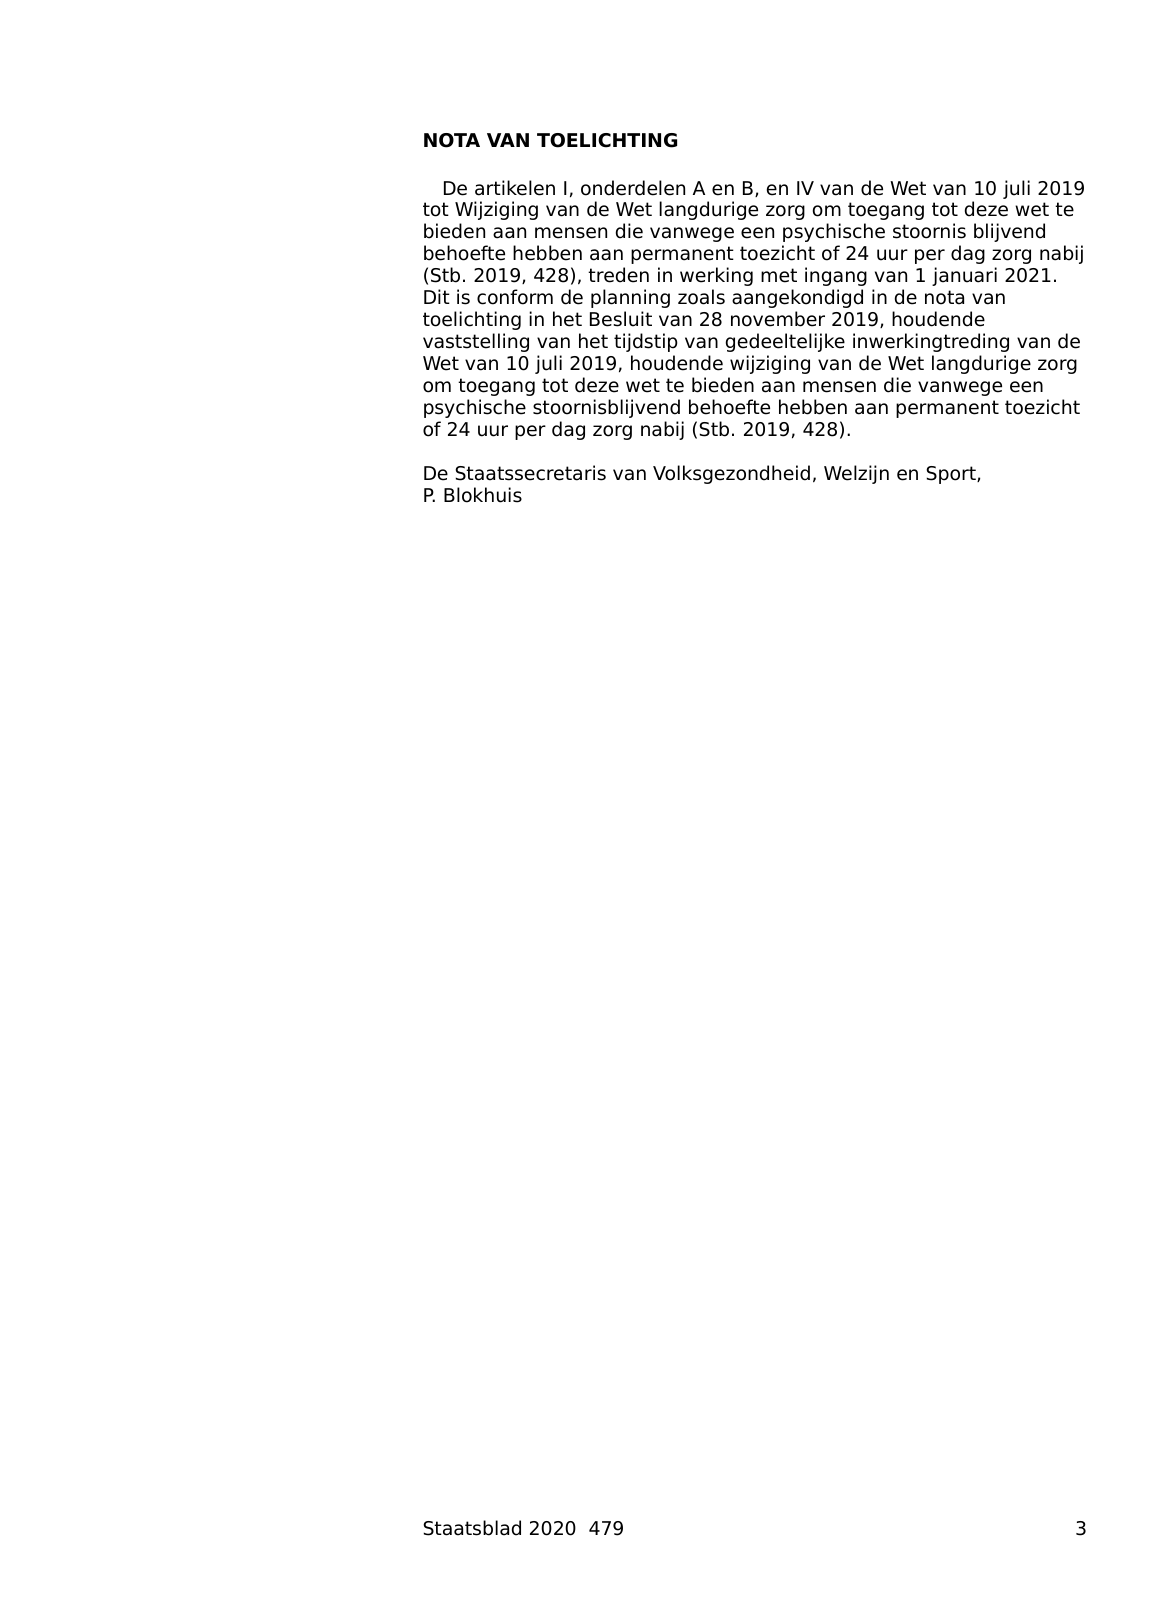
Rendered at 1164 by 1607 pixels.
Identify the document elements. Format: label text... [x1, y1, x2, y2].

text De Staatssecretaris van Volksgezondheid, Welzijn en Sport, P. Blokhuis [422, 463, 1087, 507]
subtitle NOTA VAN TOELICHTING [422, 130, 1087, 152]
text De artikelen I, onderdelen A en B, en IV van de Wet van 10 juli 2019 tot Wijziging van de Wet langdurige zorg om toegang tot deze wet te bieden aan mensen die vanwege een psychische stoornis blijvend behoefte hebben aan permanent toezicht of 24 uur per dag zorg nabij (Stb. 2019, 428), treden in werking met ingang van 1 januari 2021. Dit is conform de planning zoals aangekondigd in de nota van toelichting in het Besluit van 28 november 2019, houdende vaststelling van het tijdstip van gedeeltelijke inwerkingtreding van de Wet van 10 juli 2019, houdende wijziging van de Wet langdurige zorg om toegang tot deze wet te bieden aan mensen die vanwege een psychische stoornisblijvend behoefte hebben aan permanent toezicht of 24 uur per dag zorg nabij (Stb. 2019, 428). [422, 177, 1087, 441]
